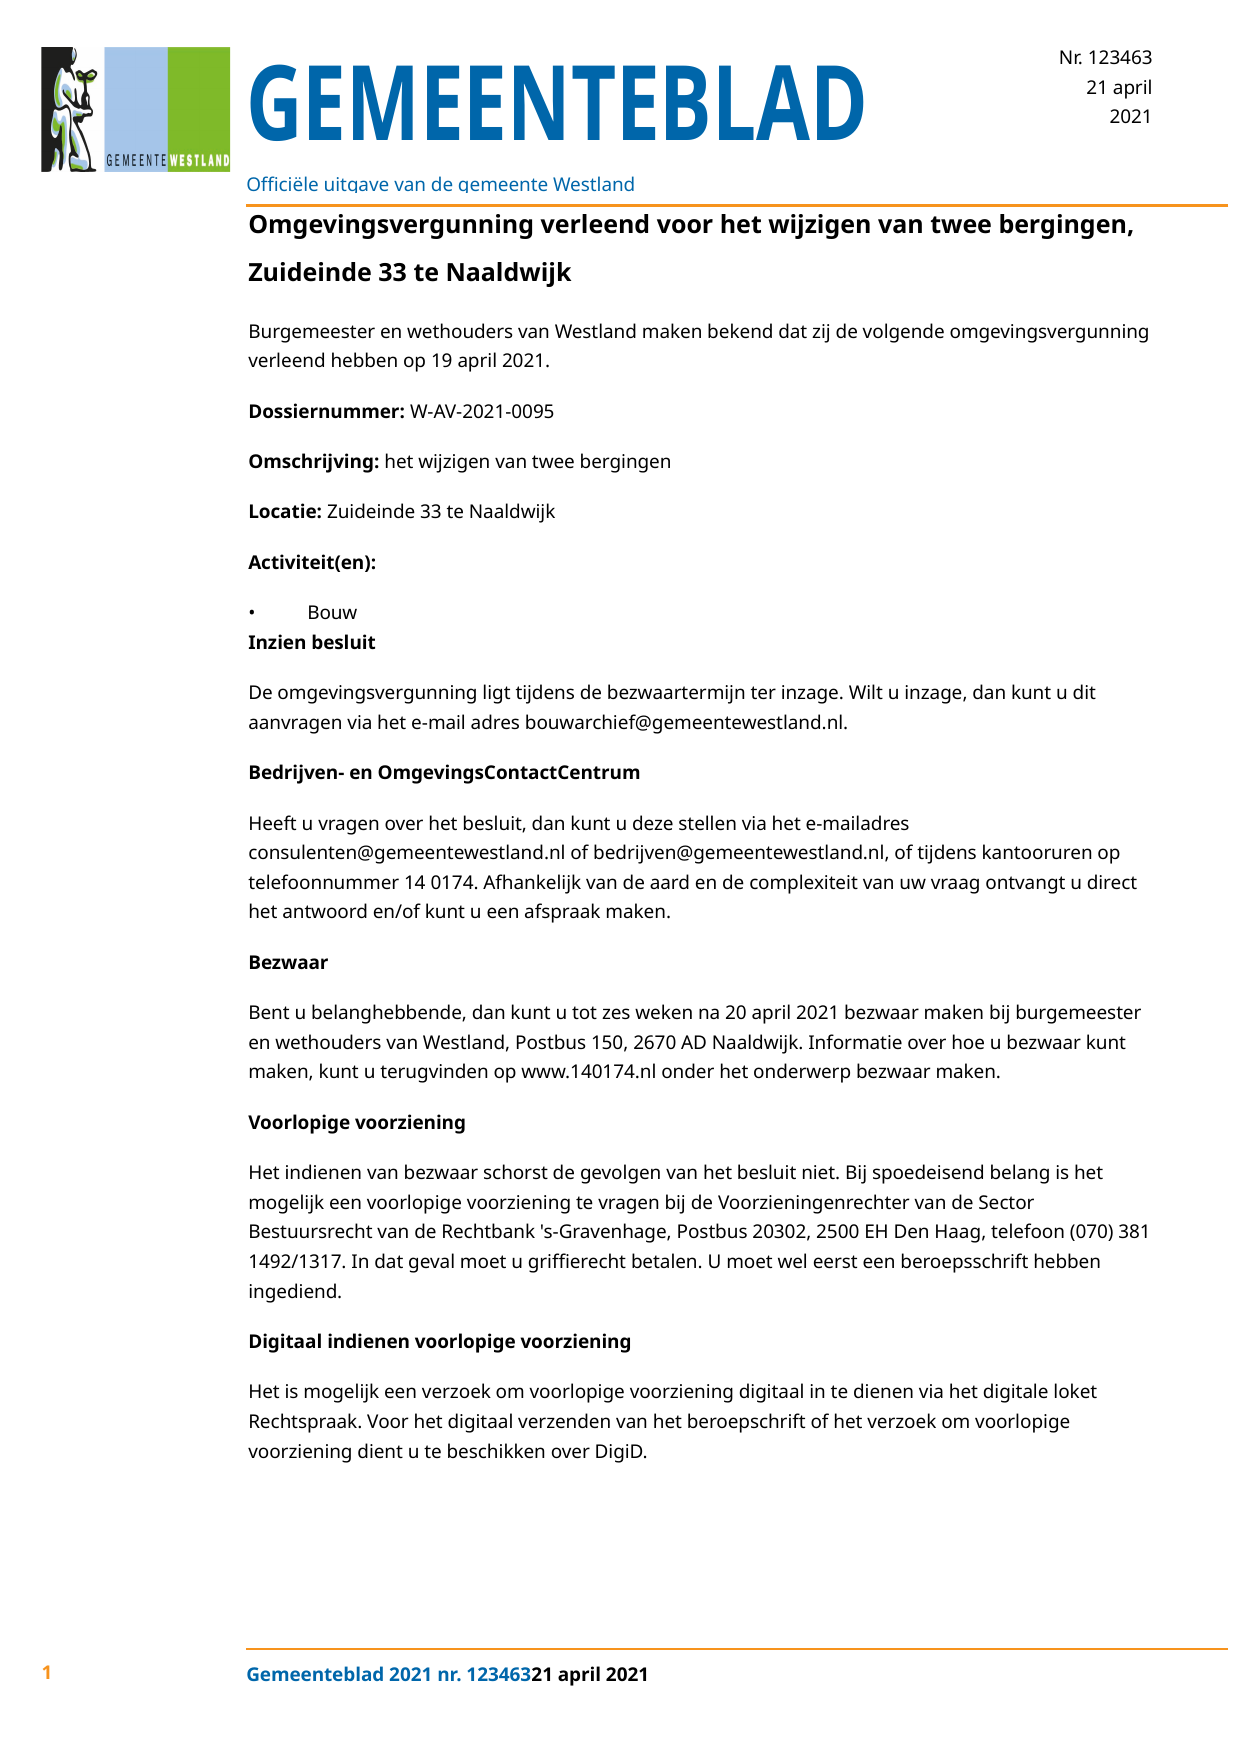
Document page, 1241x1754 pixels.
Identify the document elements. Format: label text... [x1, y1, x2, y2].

text Inzien besluit [248, 629, 1152, 655]
text De omgevingsvergunning ligt tijdens de bezwaartermijn ter inzage. Wilt u inzage, dan kunt u dit aanvragen via het e-mail adres bouwarchief@gemeentewestland.nl. [248, 679, 1152, 735]
text Omgevingsvergunning verleend voor het wijzigen van twee bergingen, Zuideinde 33 te Naaldwijk [248, 207, 1152, 288]
text Bedrijven- en OmgevingsContactCentrum [248, 759, 1152, 785]
text Het indienen van bezwaar schorst de gevolgen van het besluit niet. Bij spoedeisend belang is het mogelijk een voorlopige voorziening te vragen bij de Voorzieningenrechter van de Sector Bestuursrecht van de Rechtbank 's-Gravenhage, Postbus 20302, 2500 EH Den Haag, telefoon (070) 381 1492/1317. In dat geval moet u griffierecht betalen. U moet wel eerst een beroepsschrift hebben ingediend. [248, 1159, 1152, 1304]
text Het is mogelijk een verzoek om voorlopige voorziening digitaal in te dienen via het digitale loket Rechtspraak. Voor het digitaal verzenden van het beroepschrift of het verzoek om voorlopige voorziening dient u te beschikken over DigiD. [248, 1379, 1152, 1464]
text Digitaal indienen voorlopige voorziening [248, 1328, 1152, 1354]
text Activiteit(en): [248, 549, 1152, 575]
text Heeft u vragen over het besluit, dan kunt u deze stellen via het e-mailadres consulenten@gemeentewestland.nl of bedrijven@gemeentewestland.nl, of tijdens kantooruren op telefoonnummer 14 0174. Afhankelijk van de aard en de complexiteit van uw vraag ontvangt u direct het antwoord en/of kunt u een afspraak maken. [248, 810, 1152, 924]
list Bouw [248, 599, 1152, 625]
text Omschrijving: het wijzigen van twee bergingen [248, 448, 1152, 474]
text Locatie: Zuideinde 33 te Naaldwijk [248, 499, 1152, 524]
text Dossiernummer: W-AV-2021-0095 [248, 398, 1152, 424]
picture [41, 47, 231, 172]
text Burgemeester en wethouders van Westland maken bekend dat zij de volgende omgevingsvergunning verleend hebben op 19 april 2021. [248, 318, 1152, 373]
text Bent u belanghebbende, dan kunt u tot zes weken na 20 april 2021 bezwaar maken bij burgemeester en wethouders van Westland, Postbus 150, 2670 AD Naaldwijk. Informatie over hoe u bezwaar kunt maken, kunt u terugvinden op www.140174.nl onder het onderwerp bezwaar maken. [248, 999, 1152, 1084]
text Bezwaar [248, 949, 1152, 975]
text Voorlopige voorziening [248, 1109, 1152, 1135]
